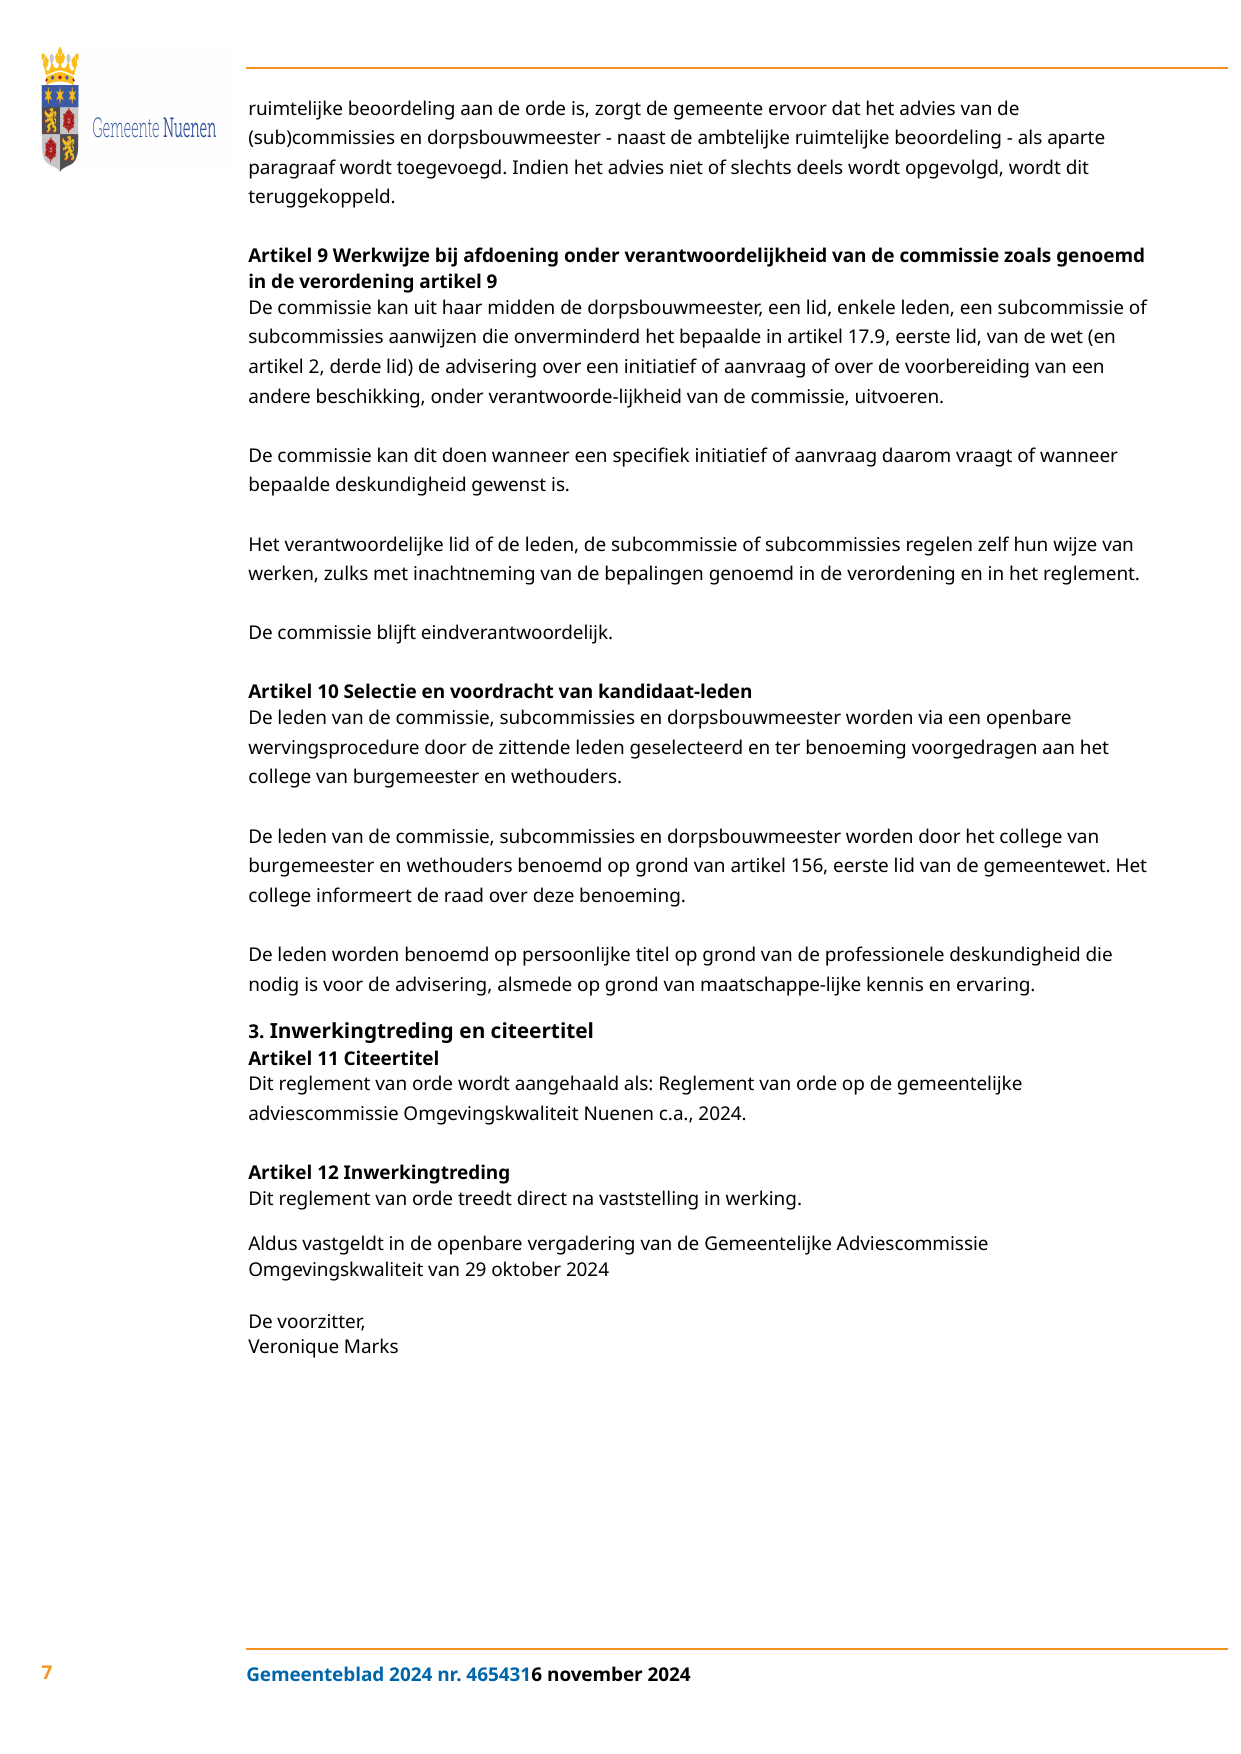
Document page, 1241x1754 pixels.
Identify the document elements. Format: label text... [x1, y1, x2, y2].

text De commissie kan dit doen wanneer een specifiek initiatief of aanvraag daarom vraagt of wanneer bepaalde deskundigheid gewenst is. [248, 442, 1152, 497]
text De voorzitter, [248, 1308, 1152, 1333]
text ruimtelijke beoordeling aan de orde is, zorgt de gemeente ervoor dat het advies van de (sub)commissies en dorpsbouwmeester - naast de ambtelijke ruimtelijke beoordeling - als aparte paragraaf wordt toegevoegd. Indien het advies niet of slechts deels wordt opgevolgd, wordt dit teruggekoppeld. [248, 95, 1152, 209]
text Veronique Marks [248, 1333, 1152, 1359]
text De commissie blijft eindverantwoordelijk. [248, 619, 1152, 645]
text Dit reglement van orde treedt direct na vaststelling in werking. [248, 1185, 1152, 1211]
text Het verantwoordelijke lid of de leden, de subcommissie of subcommissies regelen zelf hun wijze van werken, zulks met inachtneming van de bepalingen genoemd in de verordening en in het reglement. [248, 531, 1152, 586]
text Dit reglement van orde wordt aangehaald als: Reglement van orde op de gemeentelijke adviescommissie Omgevingskwaliteit Nuenen c.a., 2024. [248, 1071, 1152, 1126]
text Artikel 12 Inwerkingtreding [248, 1159, 1152, 1185]
text 3. Inwerkingtreding en citeertitel [248, 1016, 1152, 1045]
text Artikel 10 Selectie en voordracht van kandidaat-leden [248, 679, 1152, 704]
text Aldus vastgeldt in de openbare vergadering van de Gemeentelijke Adviescommissie Omgevingskwaliteit van 29 oktober 2024 [248, 1231, 1152, 1282]
picture [41, 47, 231, 172]
text De leden van de commissie, subcommissies en dorpsbouwmeester worden door het college van burgemeester en wethouders benoemd op grond van artikel 156, eerste lid van de gemeentewet. Het college informeert de raad over deze benoeming. [248, 823, 1152, 908]
text Artikel 9 Werkwijze bij afdoening onder verantwoordelijkheid van de commissie zoals genoemd in de verordening artikel 9 [248, 243, 1152, 294]
text De leden worden benoemd op persoonlijke titel op grond van de professionele deskundigheid die nodig is voor de advisering, alsmede op grond van maatschappe-lijke kennis en ervaring. [248, 941, 1152, 996]
text De commissie kan uit haar midden de dorpsbouwmeester, een lid, enkele leden, een subcommissie of subcommissies aanwijzen die onverminderd het bepaalde in artikel 17.9, eerste lid, van de wet (en artikel 2, derde lid) de advisering over een initiatief of aanvraag of over de voorbereiding van een andere beschikking, onder verantwoorde-lijkheid van de commissie, uitvoeren. [248, 294, 1152, 409]
text De leden van de commissie, subcommissies en dorpsbouwmeester worden via een openbare wervingsprocedure door de zittende leden geselecteerd en ter benoeming voorgedragen aan het college van burgemeester en wethouders. [248, 704, 1152, 789]
text Artikel 11 Citeertitel [248, 1045, 1152, 1071]
